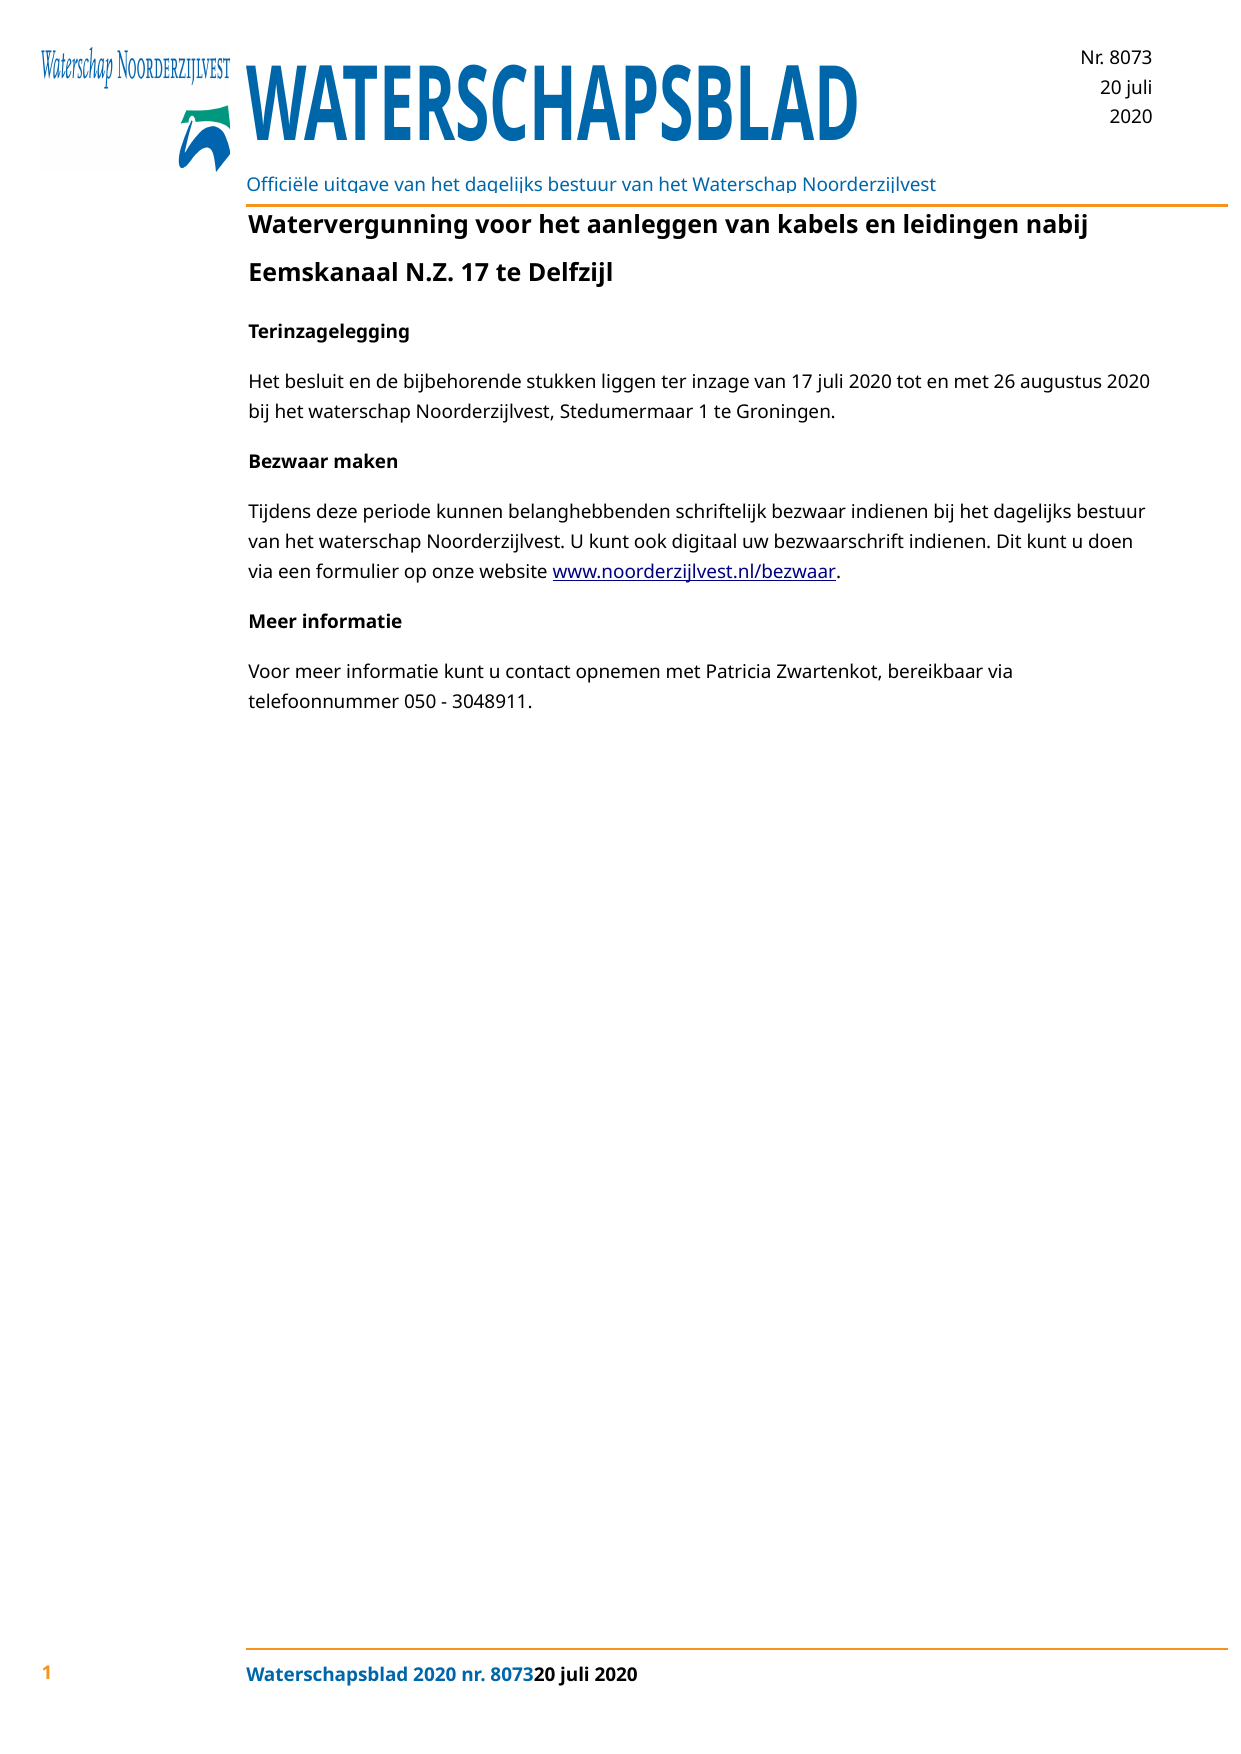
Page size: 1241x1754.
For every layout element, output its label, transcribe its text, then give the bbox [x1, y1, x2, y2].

picture [41, 47, 231, 172]
text Tijdens deze periode kunnen belanghebbenden schriftelijk bezwaar indienen bij het dagelijks bestuur van het waterschap Noorderzijlvest. U kunt ook digitaal uw bezwaarschrift indienen. Dit kunt u doen via een formulier op onze website www.noorderzijlvest.nl/bezwaar. [248, 499, 1152, 584]
text Terinzagelegging [248, 318, 1152, 344]
text Voor meer informatie kunt u contact opnemen met Patricia Zwartenkot, bereikbaar via telefoonnummer 050 - 3048911. [248, 659, 1152, 714]
text Watervergunning voor het aanleggen van kabels en leidingen nabij Eemskanaal N.Z. 17 te Delfzijl [248, 207, 1152, 288]
text Bezwaar maken [248, 448, 1152, 474]
text Het besluit en de bijbehorende stukken liggen ter inzage van 17 juli 2020 tot en met 26 augustus 2020 bij het waterschap Noorderzijlvest, Stedumermaar 1 te Groningen. [248, 368, 1152, 424]
text Meer informatie [248, 608, 1152, 634]
